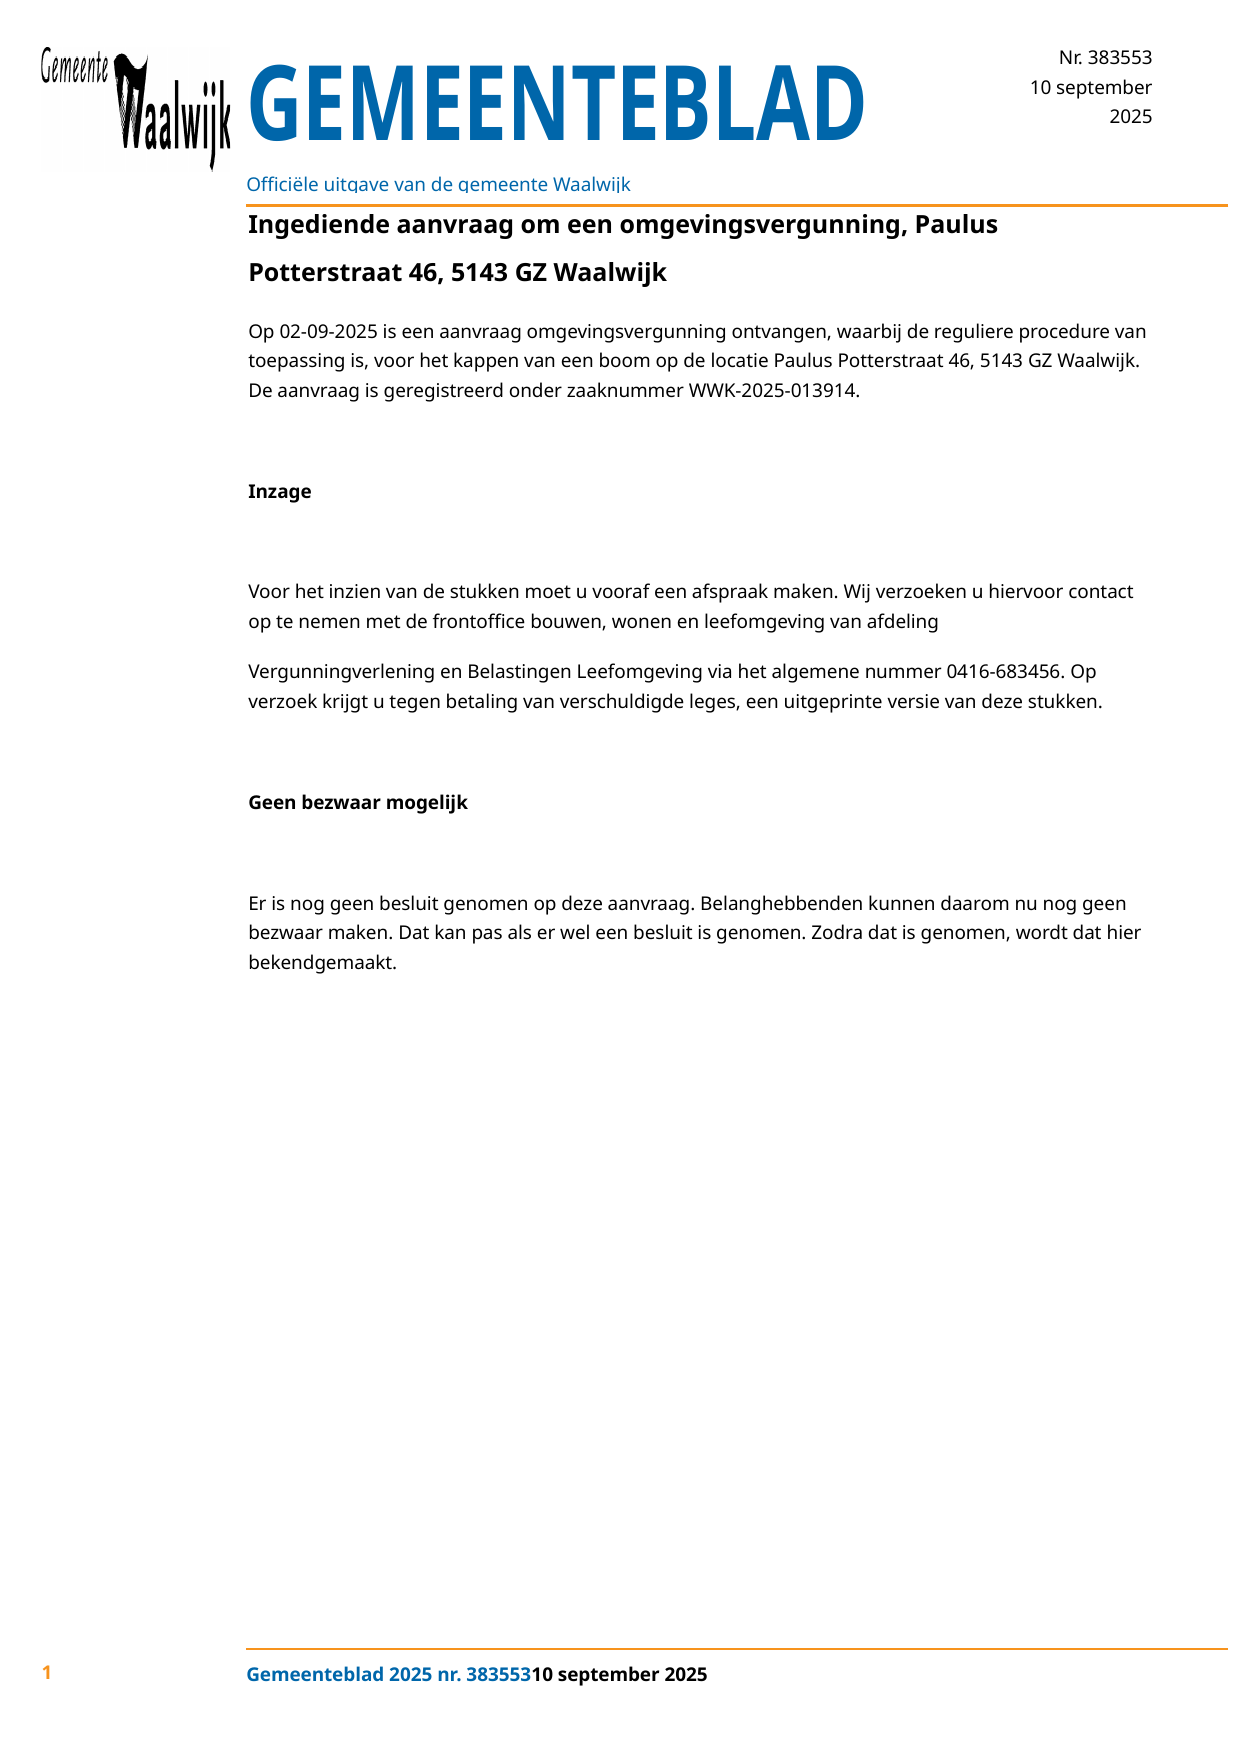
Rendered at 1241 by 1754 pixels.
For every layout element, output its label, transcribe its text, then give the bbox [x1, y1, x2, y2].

text Voor het inzien van de stukken moet u vooraf een afspraak maken. Wij verzoeken u hiervoor contact op te nemen met de frontoffice bouwen, wonen en leefomgeving van afdeling [248, 579, 1152, 634]
text Ingediende aanvraag om een omgevingsvergunning, Paulus Potterstraat 46, 5143 GZ Waalwijk [248, 207, 1152, 288]
text Op 02-09-2025 is een aanvraag omgevingsvergunning ontvangen, waarbij de reguliere procedure van toepassing is, voor het kappen van een boom op de locatie Paulus Potterstraat 46, 5143 GZ Waalwijk. De aanvraag is geregistreerd onder zaaknummer WWK-2025-013914. [248, 318, 1152, 403]
text Inzage [248, 478, 1152, 504]
text Er is nog geen besluit genomen op deze aanvraag. Belanghebbenden kunnen daarom nu nog geen bezwaar maken. Dat kan pas als er wel een besluit is genomen. Zodra dat is genomen, wordt dat hier bekendgemaakt. [248, 890, 1152, 975]
text Vergunningverlening en Belastingen Leefomgeving via het algemene nummer 0416-683456. Op verzoek krijgt u tegen betaling van verschuldigde leges, een uitgeprinte versie van deze stukken. [248, 659, 1152, 714]
picture [41, 47, 231, 172]
text Geen bezwaar mogelijk [248, 789, 1152, 815]
